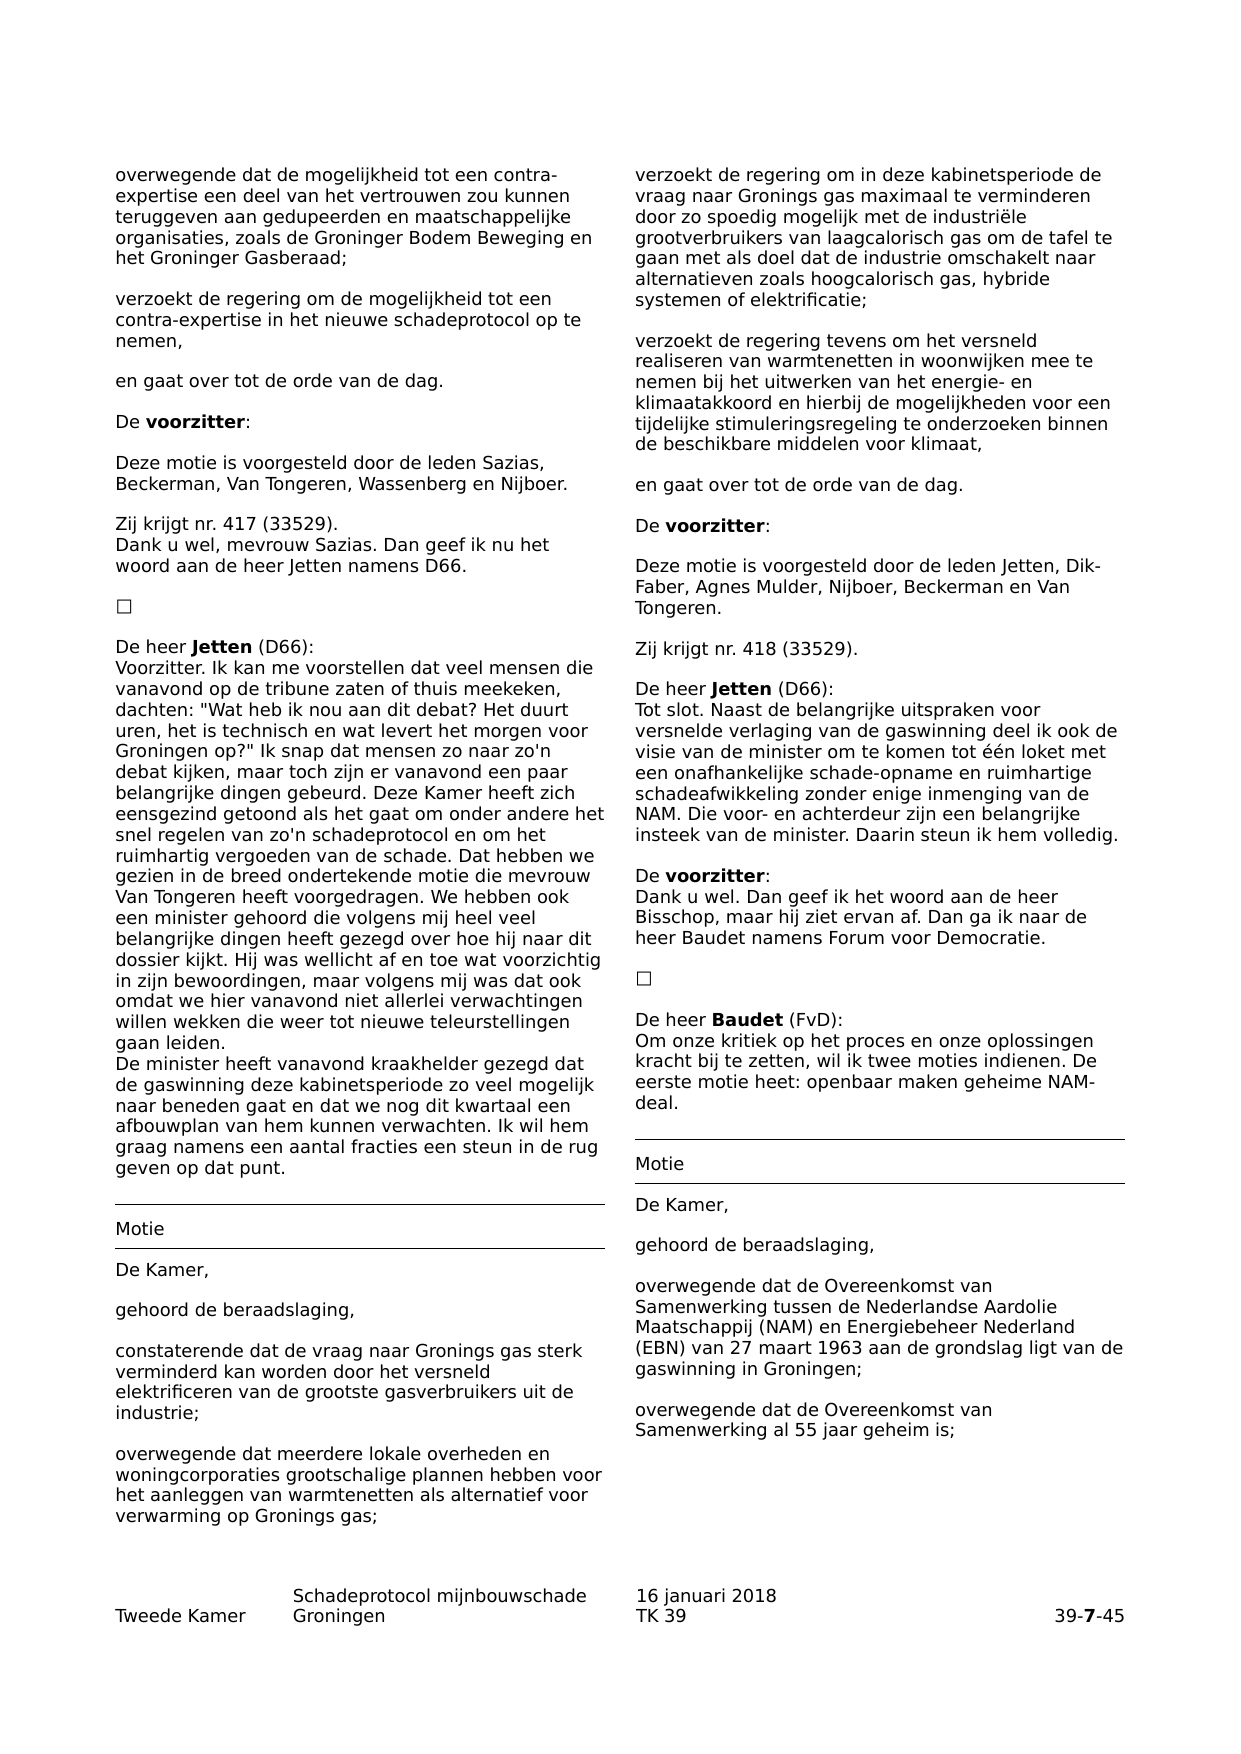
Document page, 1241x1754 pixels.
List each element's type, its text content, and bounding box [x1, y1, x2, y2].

text De heer Jetten (D66): [635, 679, 1125, 700]
text Zij krijgt nr. 417 (33529). [115, 514, 605, 535]
text Motie [635, 1154, 1125, 1174]
text en gaat over tot de orde van de dag. [635, 475, 1125, 496]
text gehoord de beraadslaging, [635, 1235, 1125, 1256]
text De Kamer, [635, 1194, 1125, 1215]
text gehoord de beraadslaging, [115, 1300, 605, 1321]
text Zij krijgt nr. 418 (33529). [635, 638, 1125, 659]
text overwegende dat meerdere lokale overheden en woningcorporaties grootschalige plannen hebben voor het aanleggen van warmtenetten als alternatief voor verwarming op Gronings gas; [115, 1444, 605, 1527]
text constaterende dat de vraag naar Gronings gas sterk verminderd kan worden door het versneld elektrificeren van de grootste gasverbruikers uit de industrie; [115, 1341, 605, 1424]
text De minister heeft vanavond kraakhelder gezegd dat de gaswinning deze kabinetsperiode zo veel mogelijk naar beneden gaat en dat we nog dit kwartaal een afbouwplan van hem kunnen verwachten. Ik wil hem graag namens een aantal fracties een steun in de rug geven op dat punt. [115, 1054, 605, 1179]
text De voorzitter: [115, 412, 605, 433]
text en gaat over tot de orde van de dag. [115, 371, 605, 392]
text verzoekt de regering om de mogelijkheid tot een contra-expertise in het nieuwe schadeprotocol op te nemen, [115, 289, 605, 351]
text Tot slot. Naast de belangrijke uitspraken voor versnelde verlaging van de gaswinning deel ik ook de visie van de minister om te komen tot één loket met een onafhankelijke schade-opname en ruimhartige schadeafwikkeling zonder enige inmenging van de NAM. Die voor- en achterdeur zijn een belangrijke insteek van de minister. Daarin steun ik hem volledig. [635, 700, 1125, 846]
text verzoekt de regering tevens om het versneld realiseren van warmtenetten in woonwijken mee te nemen bij het uitwerken van het energie- en klimaatakkoord en hierbij de mogelijkheden voor een tijdelijke stimuleringsregeling te onderzoeken binnen de beschikbare middelen voor klimaat, [635, 330, 1125, 455]
text De heer Jetten (D66): [115, 637, 605, 658]
text ⬜ [635, 969, 1125, 990]
text Deze motie is voorgesteld door de leden Sazias, Beckerman, Van Tongeren, Wassenberg en Nijboer. [115, 453, 605, 494]
text ⬜ [115, 596, 605, 617]
text Deze motie is voorgesteld door de leden Jetten, Dik-Faber, Agnes Mulder, Nijboer, Beckerman en Van Tongeren. [635, 556, 1125, 618]
text Dank u wel. Dan geef ik het woord aan de heer Bisschop, maar hij ziet ervan af. Dan ga ik naar de heer Baudet namens Forum voor Democratie. [635, 886, 1125, 949]
text De Kamer, [115, 1259, 605, 1280]
text Om onze kritiek op het proces en onze oplossingen kracht bij te zetten, wil ik twee moties indienen. De eerste motie heet: openbaar maken geheime NAM-deal. [635, 1030, 1125, 1114]
text Voorzitter. Ik kan me voorstellen dat veel mensen die vanavond op de tribune zaten of thuis meekeken, dachten: "Wat heb ik nou aan dit debat? Het duurt uren, het is technisch en wat levert het morgen voor Groningen op?" Ik snap dat mensen zo naar zo'n debat kijken, maar toch zijn er vanavond een paar belangrijke dingen gebeurd. Deze Kamer heeft zich eensgezind getoond als het gaat om onder andere het snel regelen van zo'n schadeprotocol en om het ruimhartig vergoeden van de schade. Dat hebben we gezien in de breed ondertekende motie die mevrouw Van Tongeren heeft voorgedragen. We hebben ook een minister gehoord die volgens mij heel veel belangrijke dingen heeft gezegd over hoe hij naar dit dossier kijkt. Hij was wellicht af en toe wat voorzichtig in zijn bewoordingen, maar volgens mij was dat ook omdat we hier vanavond niet allerlei verwachtingen willen wekken die weer tot nieuwe teleurstellingen gaan leiden. [115, 658, 605, 1054]
text Motie [115, 1219, 605, 1239]
text verzoekt de regering om in deze kabinetsperiode de vraag naar Gronings gas maximaal te verminderen door zo spoedig mogelijk met de industriële grootverbruikers van laagcalorisch gas om de tafel te gaan met als doel dat de industrie omschakelt naar alternatieven zoals hoogcalorisch gas, hybride systemen of elektrificatie; [635, 165, 1125, 310]
text De heer Baudet (FvD): [635, 1010, 1125, 1030]
text De voorzitter: [635, 866, 1125, 886]
text overwegende dat de mogelijkheid tot een contra-expertise een deel van het vertrouwen zou kunnen teruggeven aan gedupeerden en maatschappelijke organisaties, zoals de Groninger Bodem Beweging en het Groninger Gasberaad; [115, 165, 605, 269]
text overwegende dat de Overeenkomst van Samenwerking tussen de Nederlandse Aardolie Maatschappij (NAM) en Energiebeheer Nederland (EBN) van 27 maart 1963 aan de grondslag ligt van de gaswinning in Groningen; [635, 1276, 1125, 1379]
text overwegende dat de Overeenkomst van Samenwerking al 55 jaar geheim is; [635, 1399, 1125, 1441]
text Dank u wel, mevrouw Sazias. Dan geef ik nu het woord aan de heer Jetten namens D66. [115, 535, 605, 576]
text De voorzitter: [635, 516, 1125, 536]
